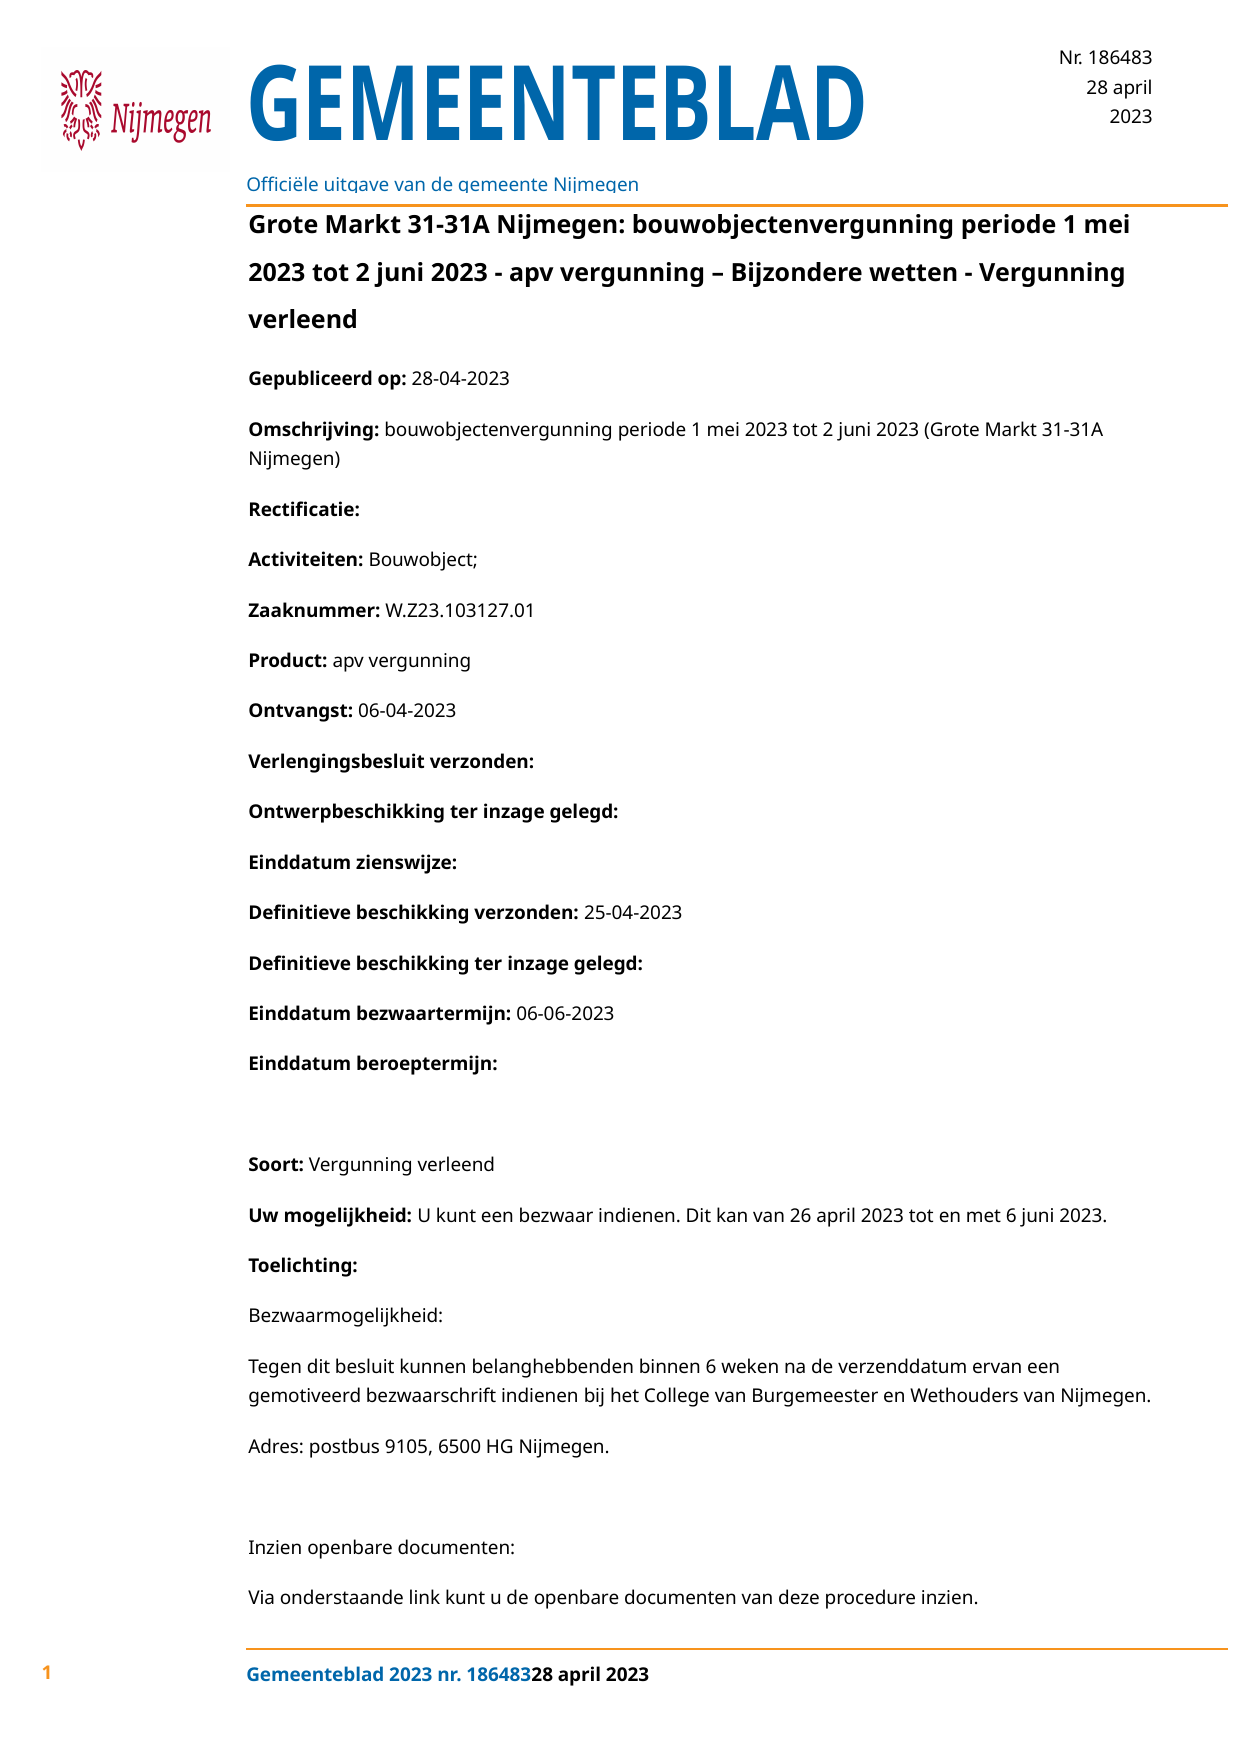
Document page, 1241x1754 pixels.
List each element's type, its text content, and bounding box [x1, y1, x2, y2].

text Definitieve beschikking ter inzage gelegd: [248, 950, 1152, 975]
text Ontwerpbeschikking ter inzage gelegd: [248, 798, 1152, 824]
text Gepubliceerd op: 28-04-2023 [248, 366, 1152, 391]
text Adres: postbus 9105, 6500 HG Nijmegen. [248, 1433, 1152, 1459]
picture [41, 47, 231, 172]
text Definitieve beschikking verzonden: 25-04-2023 [248, 899, 1152, 925]
text Einddatum zienswijze: [248, 849, 1152, 874]
text Activiteiten: Bouwobject; [248, 546, 1152, 572]
text Verlengingsbesluit verzonden: [248, 748, 1152, 774]
text Bezwaarmogelijkheid: [248, 1303, 1152, 1328]
text Rectificatie: [248, 496, 1152, 522]
text Grote Markt 31-31A Nijmegen: bouwobjectenvergunning periode 1 mei 2023 tot 2 juni 2023 - apv vergunning – Bijzondere wetten - Vergunning verleend [248, 207, 1152, 336]
text Tegen dit besluit kunnen belanghebbenden binnen 6 weken na de verzenddatum ervan een gemotiveerd bezwaarschrift indienen bij het College van Burgemeester en Wethouders van Nijmegen. [248, 1353, 1152, 1408]
text Einddatum bezwaartermijn: 06-06-2023 [248, 1000, 1152, 1026]
text Omschrijving: bouwobjectenvergunning periode 1 mei 2023 tot 2 juni 2023 (Grote Markt 31-31A Nijmegen) [248, 416, 1152, 471]
text Einddatum beroeptermijn: [248, 1051, 1152, 1076]
text Via onderstaande link kunt u de openbare documenten van deze procedure inzien. [248, 1584, 1152, 1610]
text Uw mogelijkheid: U kunt een bezwaar indienen. Dit kan van 26 april 2023 tot en met 6 juni 2023. [248, 1202, 1152, 1227]
text Soort: Vergunning verleend [248, 1151, 1152, 1177]
text Toelichting: [248, 1252, 1152, 1278]
text Zaaknummer: W.Z23.103127.01 [248, 597, 1152, 622]
text Ontvangst: 06-04-2023 [248, 698, 1152, 723]
text Inzien openbare documenten: [248, 1534, 1152, 1559]
text Product: apv vergunning [248, 647, 1152, 673]
